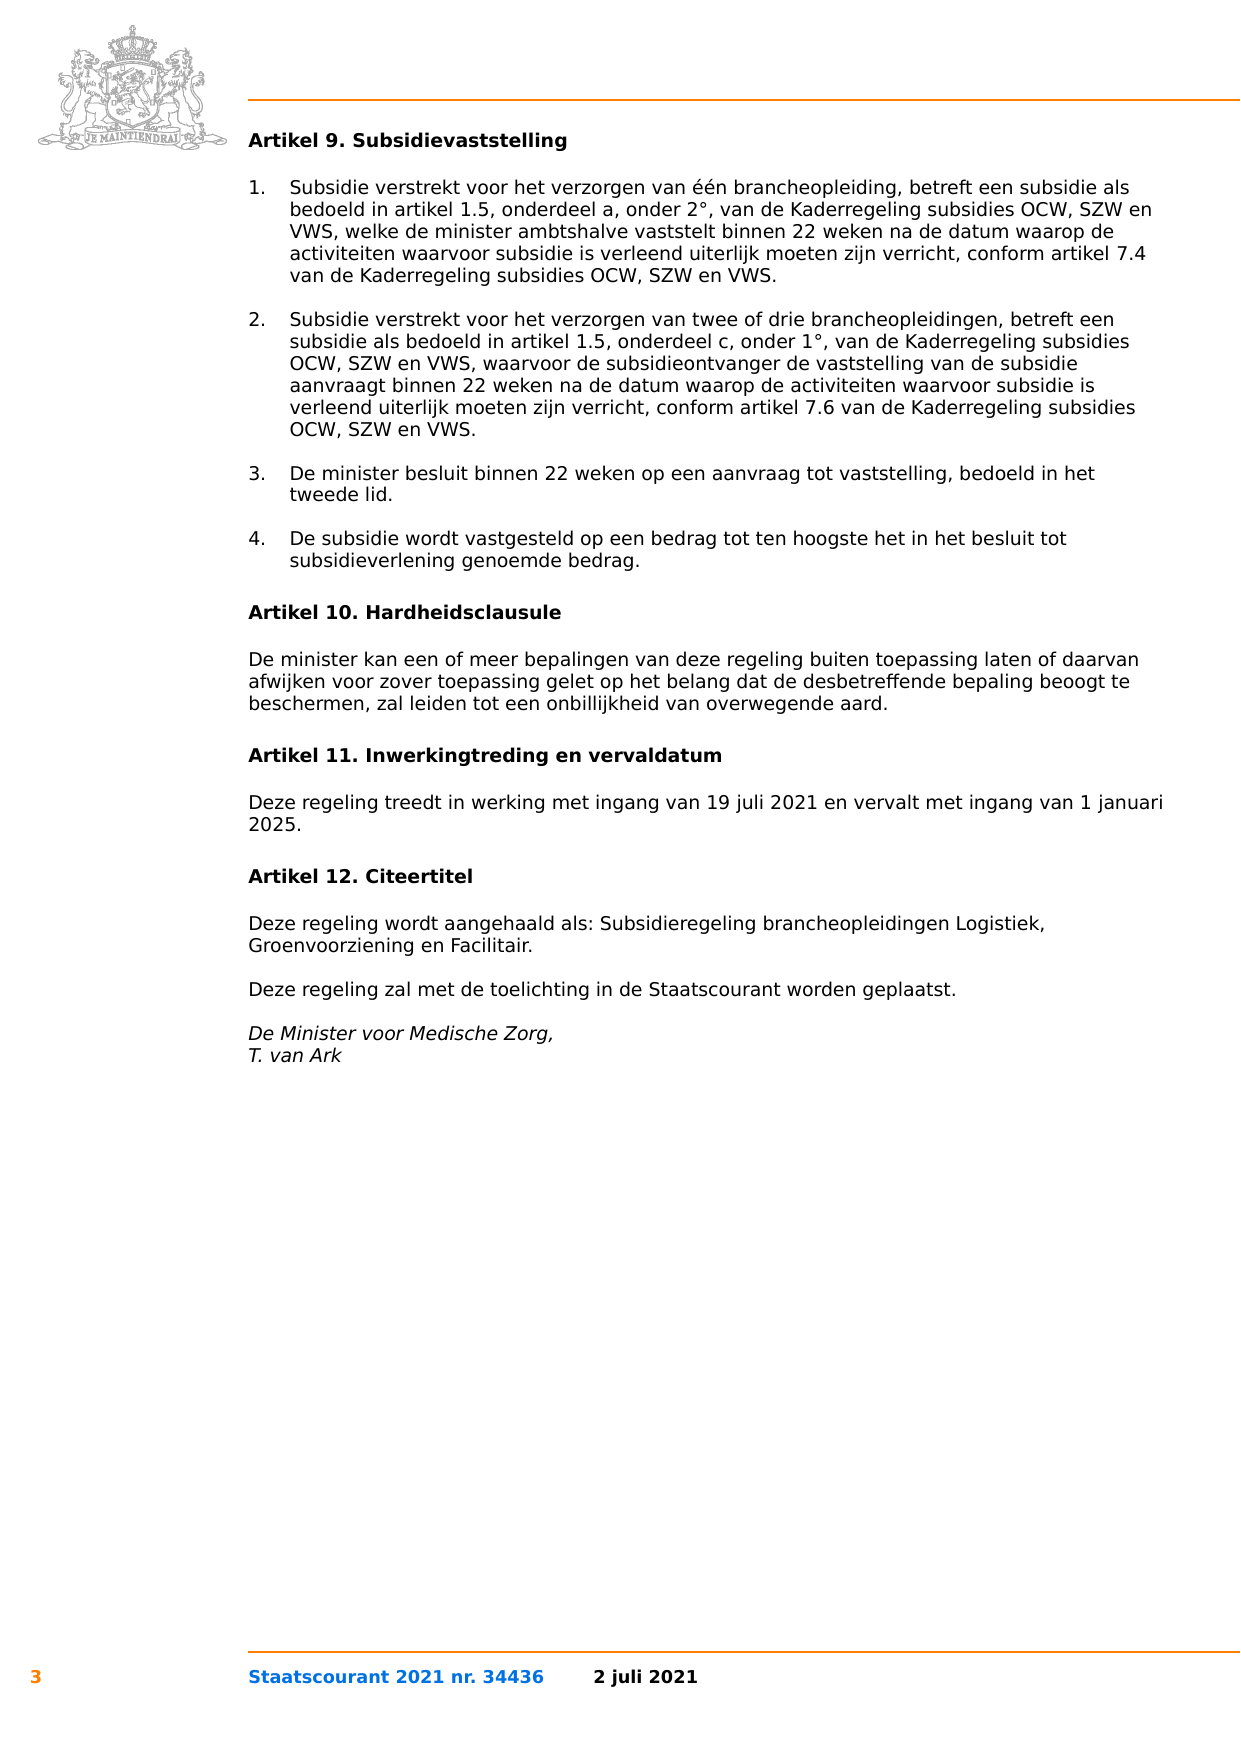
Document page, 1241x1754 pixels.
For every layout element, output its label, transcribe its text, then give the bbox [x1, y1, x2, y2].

subtitle Artikel 12. Citeertitel [248, 866, 1163, 888]
text 3. De minister besluit binnen 22 weken op een aanvraag tot vaststelling, bedoeld in het tweede lid. [248, 462, 1163, 506]
text Deze regeling zal met de toelichting in de Staatscourant worden geplaatst. [248, 979, 1163, 1001]
text 2. Subsidie verstrekt voor het verzorgen van twee of drie brancheopleidingen, betreft een subsidie als bedoeld in artikel 1.5, onderdeel c, onder 1°, van de Kaderregeling subsidies OCW, SZW en VWS, waarvoor de subsidieontvanger de vaststelling van de subsidie aanvraagt binnen 22 weken na de datum waarop de activiteiten waarvoor subsidie is verleend uiterlijk moeten zijn verricht, conform artikel 7.6 van de Kaderregeling subsidies OCW, SZW en VWS. [248, 309, 1163, 441]
text Deze regeling wordt aangehaald als: Subsidieregeling brancheopleidingen Logistiek, Groenvoorziening en Facilitair. [248, 913, 1163, 957]
text Deze regeling treedt in werking met ingang van 19 juli 2021 en vervalt met ingang van 1 januari 2025. [248, 792, 1163, 836]
text 1. Subsidie verstrekt voor het verzorgen van één brancheopleiding, betreft een subsidie als bedoeld in artikel 1.5, onderdeel a, onder 2°, van de Kaderregeling subsidies OCW, SZW en VWS, welke de minister ambtshalve vaststelt binnen 22 weken na de datum waarop de activiteiten waarvoor subsidie is verleend uiterlijk moeten zijn verricht, conform artikel 7.4 van de Kaderregeling subsidies OCW, SZW en VWS. [248, 177, 1163, 287]
picture [38, 25, 227, 150]
subtitle Artikel 9. Subsidievaststelling [248, 130, 1163, 152]
text De minister kan een of meer bepalingen van deze regeling buiten toepassing laten of daarvan afwijken voor zover toepassing gelet op het belang dat de desbetreffende bepaling beoogt te beschermen, zal leiden tot een onbillijkheid van overwegende aard. [248, 649, 1163, 715]
text De Minister voor Medische Zorg, T. van Ark [248, 1023, 1163, 1067]
subtitle Artikel 11. Inwerkingtreding en vervaldatum [248, 745, 1163, 767]
text 4. De subsidie wordt vastgesteld op een bedrag tot ten hoogste het in het besluit tot subsidieverlening genoemde bedrag. [248, 528, 1163, 572]
subtitle Artikel 10. Hardheidsclausule [248, 602, 1163, 624]
